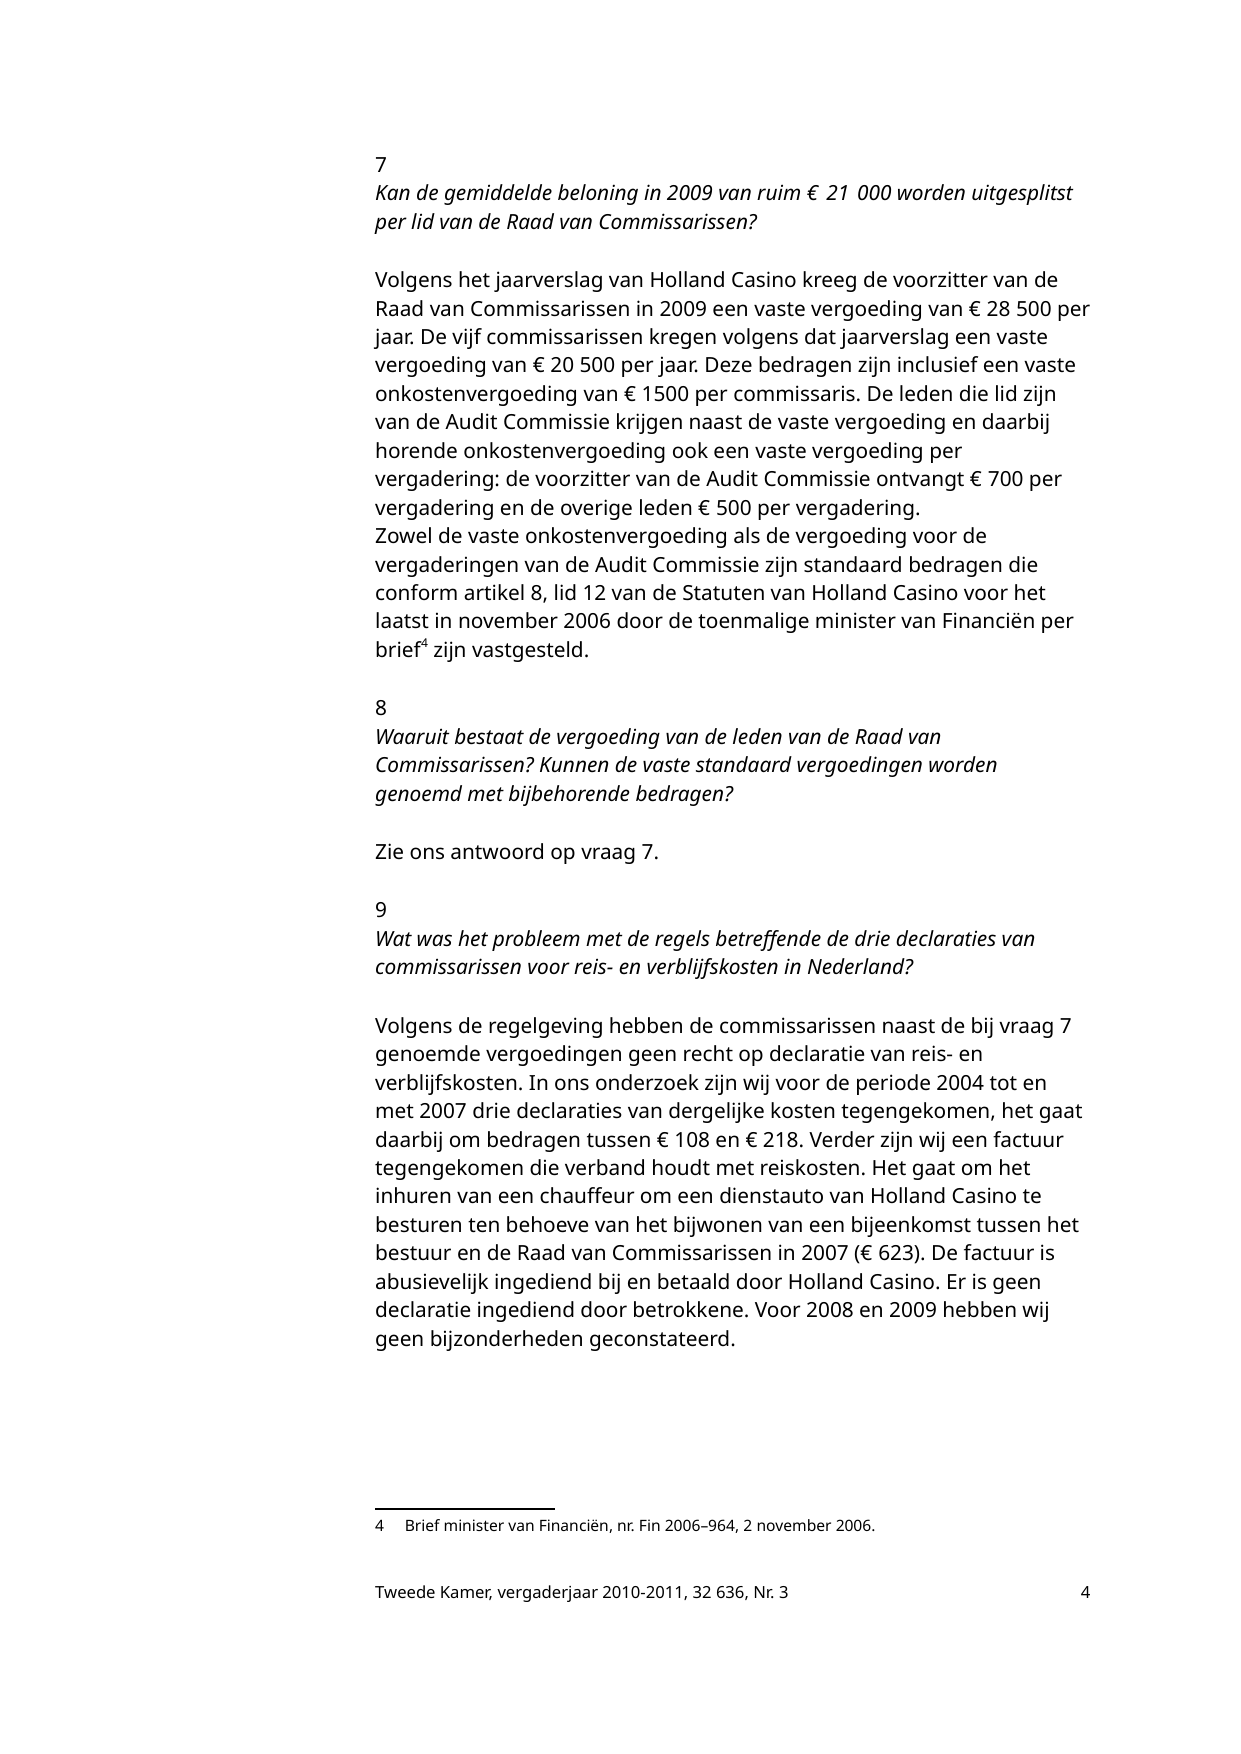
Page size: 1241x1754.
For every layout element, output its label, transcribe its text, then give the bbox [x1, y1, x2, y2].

text 9 [375, 896, 1090, 924]
text Brief minister van Financiën, nr. Fin 2006–964, 2 november 2006. [375, 1508, 1090, 1536]
text Kan de gemiddelde beloning in 2009 van ruim € 21 000 worden uitgesplitst per lid van de Raad van Commissarissen? [375, 178, 1090, 235]
text Volgens de regelgeving hebben de commissarissen naast de bij vraag 7 genoemde vergoedingen geen recht op declaratie van reis- en verblijfskosten. In ons onderzoek zijn wij voor de periode 2004 tot en met 2007 drie declaraties van dergelijke kosten tegengekomen, het gaat daarbij om bedragen tussen € 108 en € 218. Verder zijn wij een factuur tegengekomen die verband houdt met reiskosten. Het gaat om het inhuren van een chauffeur om een dienstauto van Holland Casino te besturen ten behoeve van het bijwonen van een bijeenkomst tussen het bestuur en de Raad van Commissarissen in 2007 (€ 623). De factuur is abusievelijk ingediend bij en betaald door Holland Casino. Er is geen declaratie ingediend door betrokkene. Voor 2008 en 2009 hebben wij geen bijzonderheden geconstateerd. [375, 1011, 1090, 1352]
text Zowel de vaste onkostenvergoeding als de vergoeding voor de vergaderingen van de Audit Commissie zijn standaard bedragen die conform artikel 8, lid 12 van de Statuten van Holland Casino voor het laatst in november 2006 door de toenmalige minister van Financiën per brief zijn vastgesteld. [375, 521, 1090, 663]
text Volgens het jaarverslag van Holland Casino kreeg de voorzitter van de Raad van Commissarissen in 2009 een vaste vergoeding van € 28 500 per jaar. De vijf commissarissen kregen volgens dat jaarverslag een vaste vergoeding van € 20 500 per jaar. Deze bedragen zijn inclusief een vaste onkostenvergoeding van € 1500 per commissaris. De leden die lid zijn van de Audit Commissie krijgen naast de vaste vergoeding en daarbij horende onkostenvergoeding ook een vaste vergoeding per vergadering: de voorzitter van de Audit Commissie ontvangt € 700 per vergadering en de overige leden € 500 per vergadering. [375, 265, 1090, 521]
text 8 [375, 693, 1090, 722]
text Zie ons antwoord op vraag 7. [375, 837, 1090, 866]
text Waaruit bestaat de vergoeding van de leden van de Raad van Commissarissen? Kunnen de vaste standaard vergoedingen worden genoemd met bijbehorende bedragen? [375, 722, 1090, 807]
text 7 [375, 150, 1090, 178]
text Wat was het probleem met de regels betreffende de drie declaraties van commissarissen voor reis- en verblijfskosten in Nederland? [375, 924, 1090, 981]
